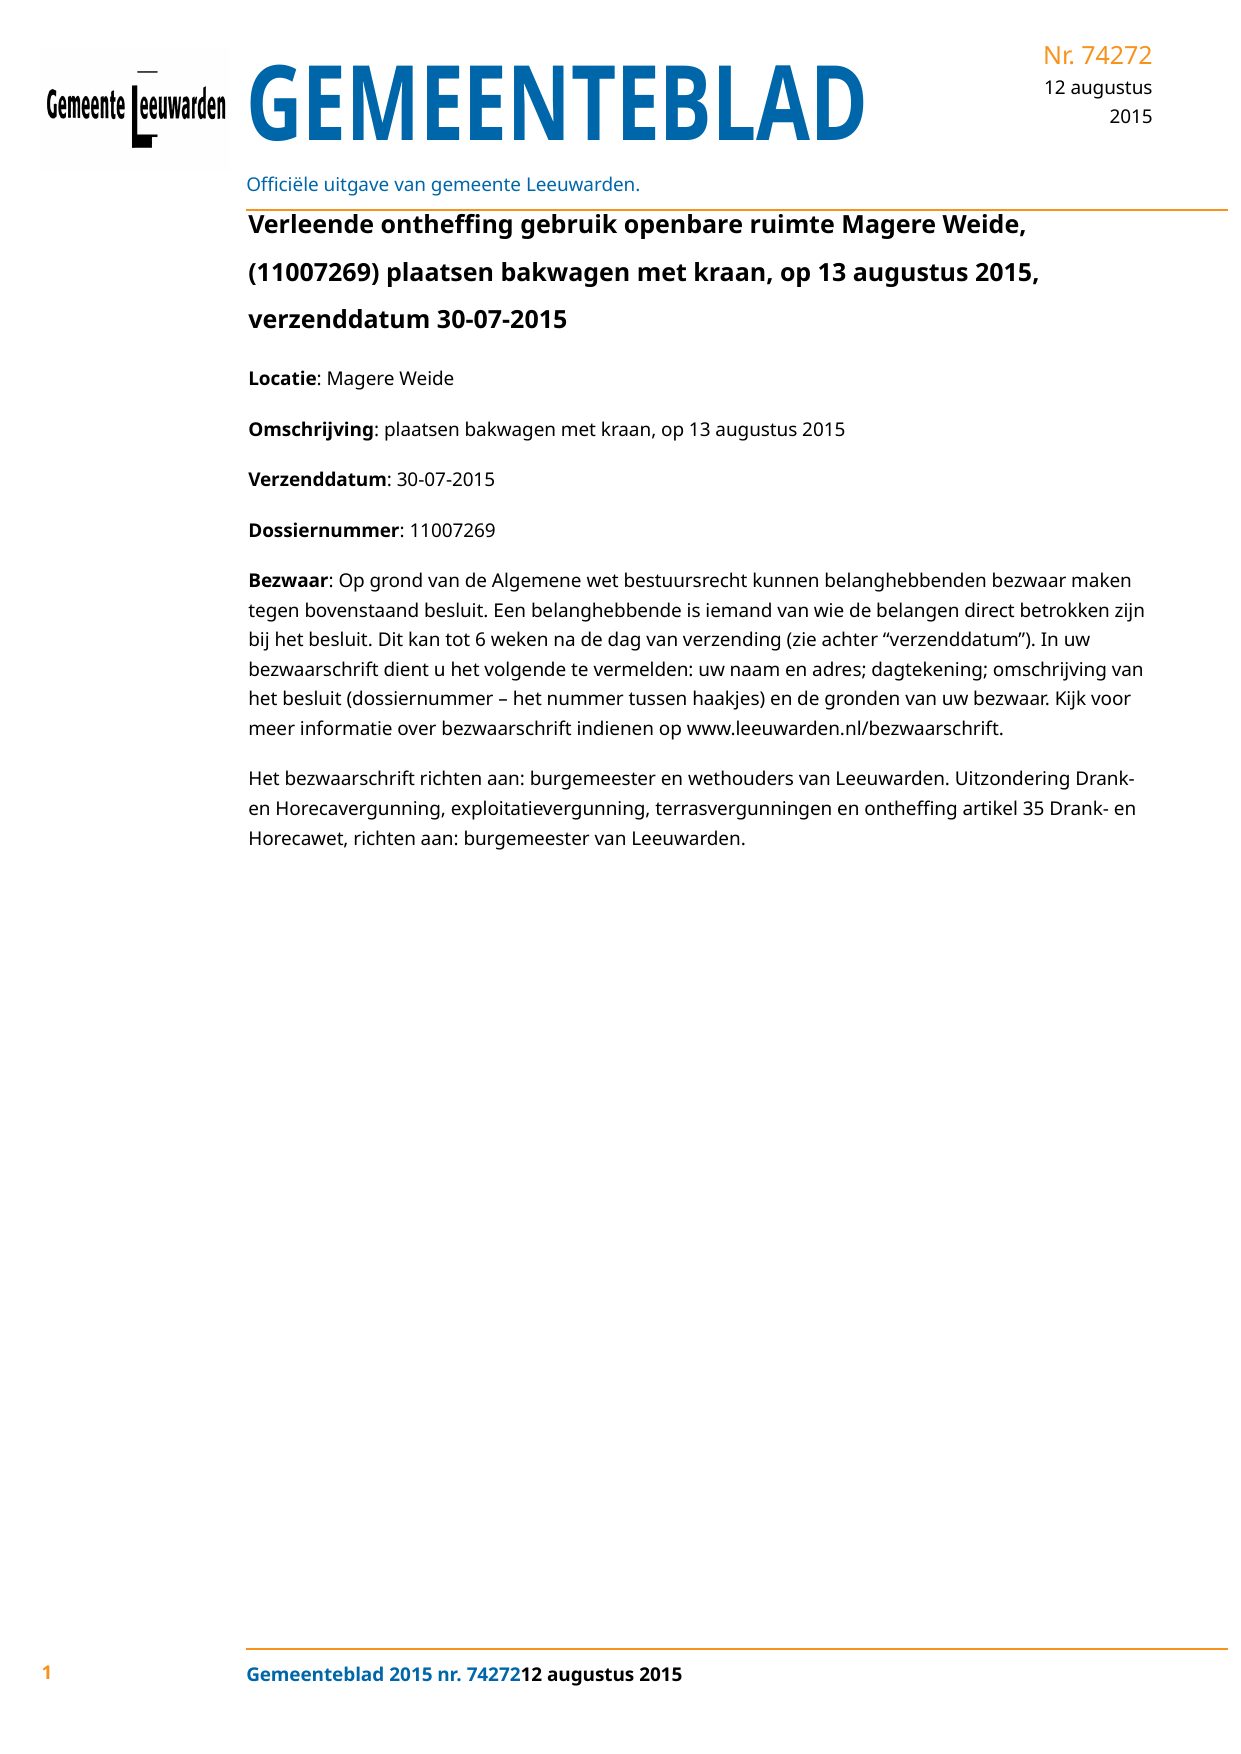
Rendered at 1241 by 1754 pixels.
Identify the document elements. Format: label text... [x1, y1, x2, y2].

text Locatie: Magere Weide [248, 366, 1152, 391]
text Verleende ontheffing gebruik openbare ruimte Magere Weide, (11007269) plaatsen bakwagen met kraan, op 13 augustus 2015, verzenddatum 30-07-2015 [248, 211, 1152, 336]
text Bezwaar: Op grond van de Algemene wet bestuursrecht kunnen belanghebbenden bezwaar maken tegen bovenstaand besluit. Een belanghebbende is iemand van wie de belangen direct betrokken zijn bij het besluit. Dit kan tot 6 weken na de dag van verzending (zie achter “verzenddatum”). In uw bezwaarschrift dient u het volgende te vermelden: uw naam en adres; dagtekening; omschrijving van het besluit (dossiernummer – het nummer tussen haakjes) en de gronden van uw bezwaar. Kijk voor meer informatie over bezwaarschrift indienen op www.leeuwarden.nl/bezwaarschrift. [248, 567, 1152, 741]
text Het bezwaarschrift richten aan: burgemeester en wethouders van Leeuwarden. Uitzondering Drank- en Horecavergunning, exploitatievergunning, terrasvergunningen en ontheffing artikel 35 Drank- en Horecawet, richten aan: burgemeester van Leeuwarden. [248, 766, 1152, 850]
text Omschrijving: plaatsen bakwagen met kraan, op 13 augustus 2015 [248, 416, 1152, 442]
picture [41, 47, 231, 172]
text Dossiernummer: 11007269 [248, 517, 1152, 542]
text Verzenddatum: 30-07-2015 [248, 466, 1152, 492]
